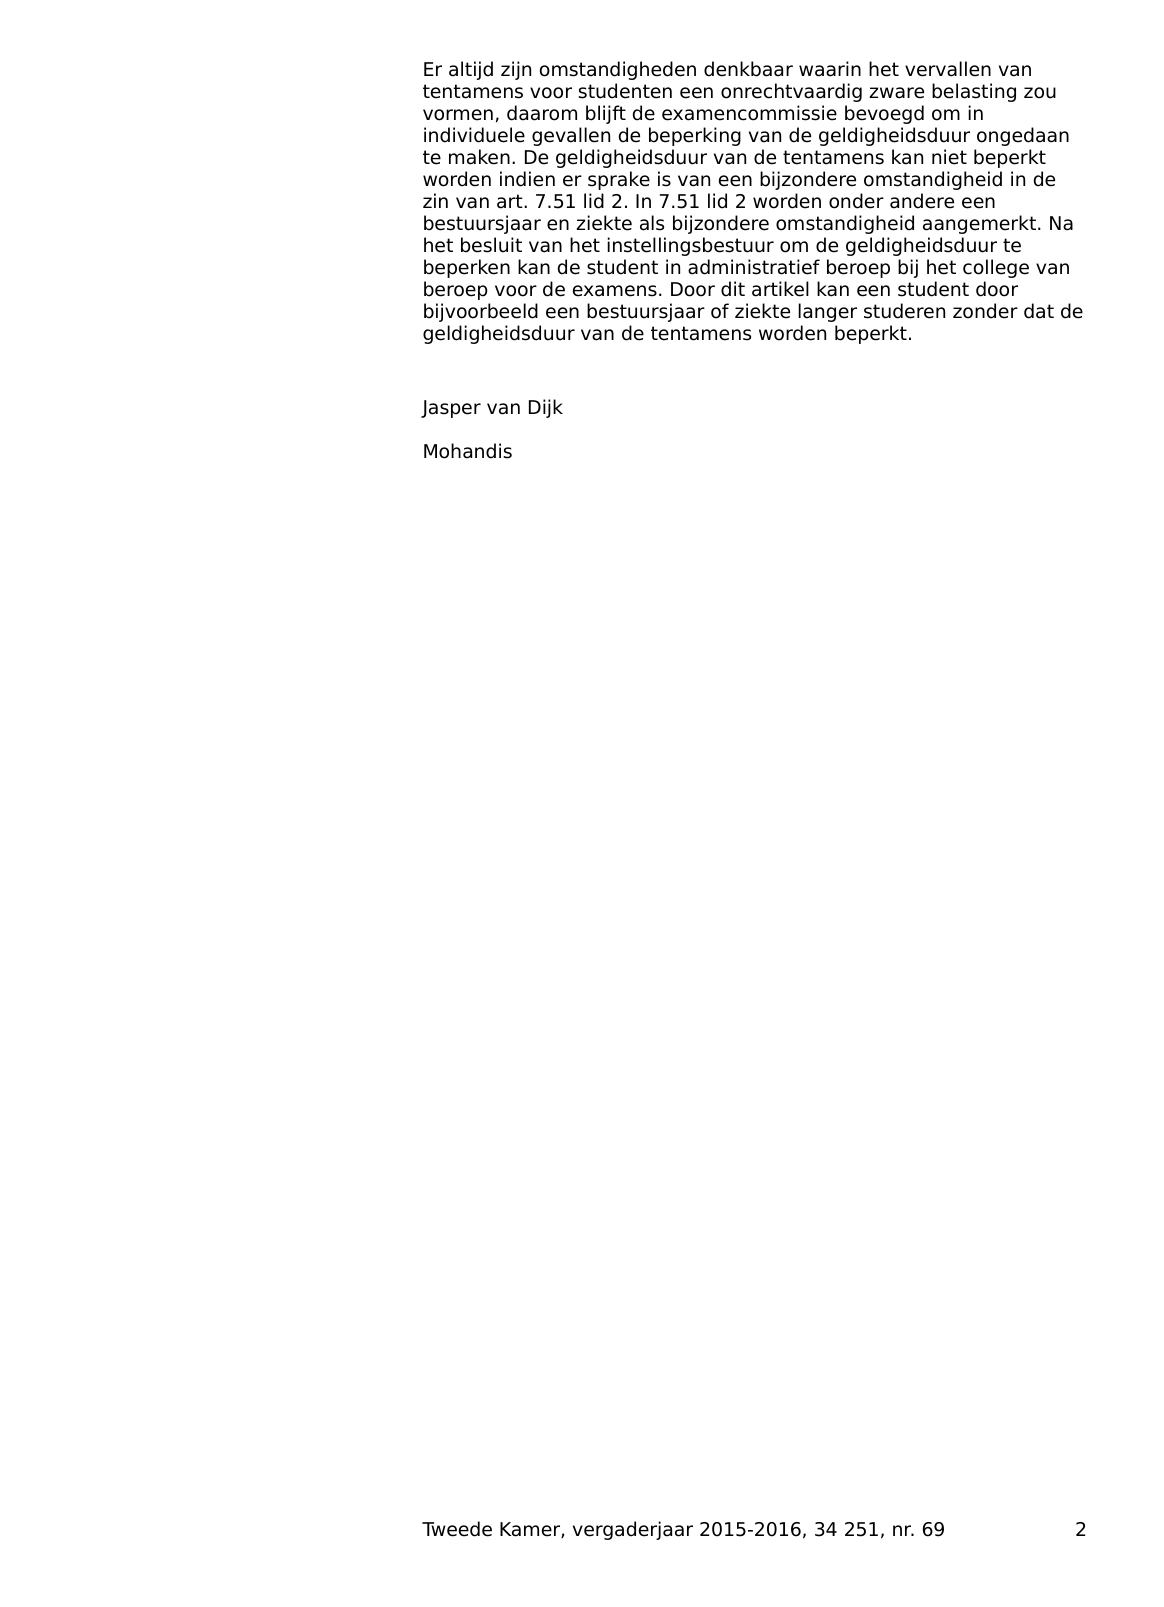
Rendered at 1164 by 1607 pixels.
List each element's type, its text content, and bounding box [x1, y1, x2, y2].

text Er altijd zijn omstandigheden denkbaar waarin het vervallen van tentamens voor studenten een onrechtvaardig zware belasting zou vormen, daarom blijft de examencommissie bevoegd om in individuele gevallen de beperking van de geldigheidsduur ongedaan te maken. De geldigheidsduur van de tentamens kan niet beperkt worden indien er sprake is van een bijzondere omstandigheid in de zin van art. 7.51 lid 2. In 7.51 lid 2 worden onder andere een bestuursjaar en ziekte als bijzondere omstandigheid aangemerkt. Na het besluit van het instellingsbestuur om de geldigheidsduur te beperken kan de student in administratief beroep bij het college van beroep voor de examens. Door dit artikel kan een student door bijvoorbeeld een bestuursjaar of ziekte langer studeren zonder dat de geldigheidsduur van de tentamens worden beperkt. [422, 59, 1087, 345]
text Jasper van Dijk Mohandis [422, 375, 1087, 463]
